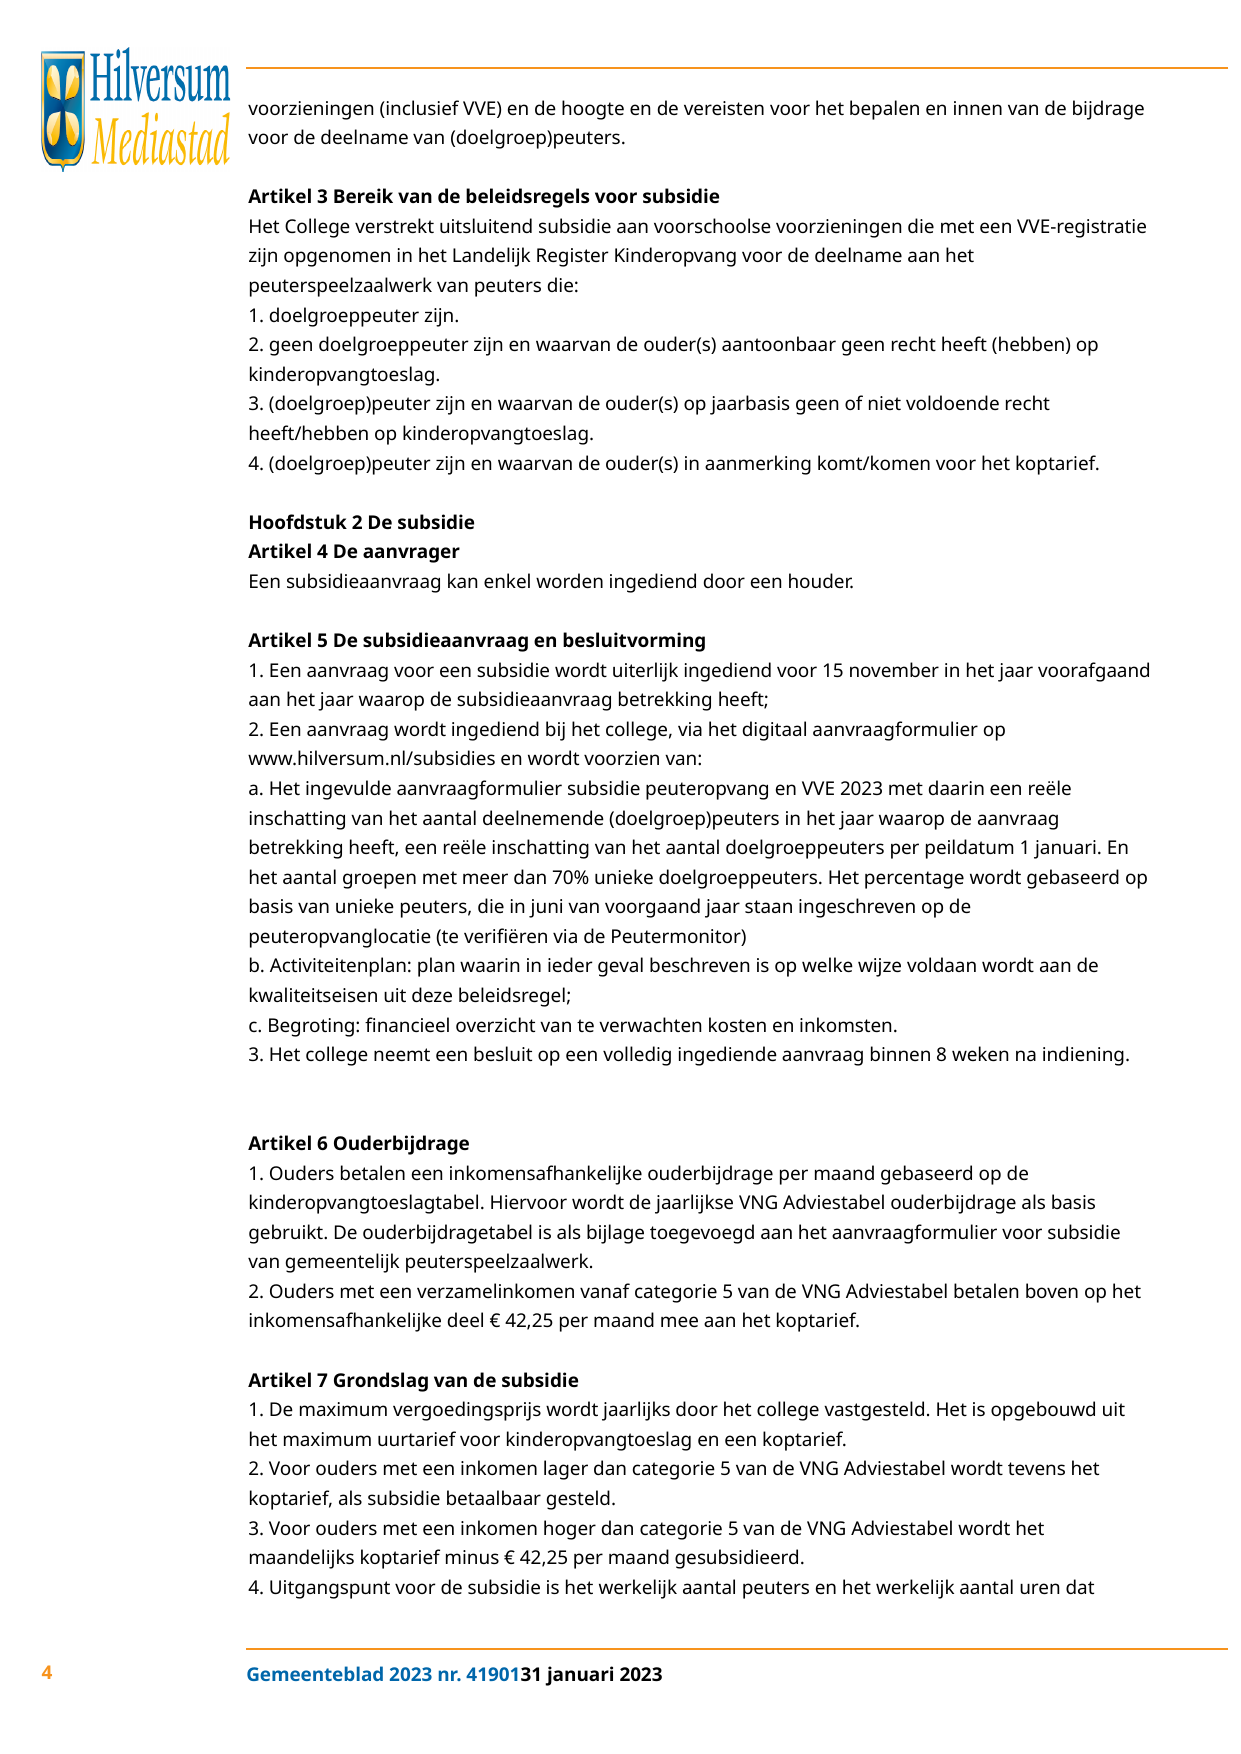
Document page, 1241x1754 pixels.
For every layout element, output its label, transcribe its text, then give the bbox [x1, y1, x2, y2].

text Artikel 3 Bereik van de beleidsregels voor subsidie [248, 183, 1152, 209]
text 2. Voor ouders met een inkomen lager dan categorie 5 van de VNG Adviestabel wordt tevens het koptarief, als subsidie betaalbaar gesteld. [248, 1456, 1152, 1511]
text 1. De maximum vergoedingsprijs wordt jaarlijks door het college vastgesteld. Het is opgebouwd uit het maximum uurtarief voor kinderopvangtoeslag en een koptarief. [248, 1396, 1152, 1452]
text voorzieningen (inclusief VVE) en de hoogte en de vereisten voor het bepalen en innen van de bijdrage voor de deelname van (doelgroep)peuters. [248, 95, 1152, 150]
text 2. geen doelgroeppeuter zijn en waarvan de ouder(s) aantoonbaar geen recht heeft (hebben) op kinderopvangtoeslag. [248, 331, 1152, 387]
text Artikel 7 Grondslag van de subsidie [248, 1367, 1152, 1393]
text Artikel 6 Ouderbijdrage [248, 1130, 1152, 1156]
text 4. (doelgroep)peuter zijn en waarvan de ouder(s) in aanmerking komt/komen voor het koptarief. [248, 450, 1152, 476]
text Hoofdstuk 2 De subsidie [248, 509, 1152, 535]
text Een subsidieaanvraag kan enkel worden ingediend door een houder. [248, 568, 1152, 594]
text a. Het ingevulde aanvraagformulier subsidie peuteropvang en VVE 2023 met daarin een reële inschatting van het aantal deelnemende (doelgroep)peuters in het jaar waarop de aanvraag betrekking heeft, een reële inschatting van het aantal doelgroeppeuters per peildatum 1 januari. En het aantal groepen met meer dan 70% unieke doelgroeppeuters. Het percentage wordt gebaseerd op basis van unieke peuters, die in juni van voorgaand jaar staan ingeschreven op de peuteropvanglocatie (te verifiëren via de Peutermonitor) [248, 775, 1152, 949]
text 1. Ouders betalen een inkomensafhankelijke ouderbijdrage per maand gebaseerd op de kinderopvangtoeslagtabel. Hiervoor wordt de jaarlijkse VNG Adviestabel ouderbijdrage als basis gebruikt. De ouderbijdragetabel is als bijlage toegevoegd aan het aanvraagformulier voor subsidie van gemeentelijk peuterspeelzaalwerk. [248, 1160, 1152, 1274]
text 1. doelgroeppeuter zijn. [248, 302, 1152, 328]
text 3. (doelgroep)peuter zijn en waarvan de ouder(s) op jaarbasis geen of niet voldoende recht heeft/hebben op kinderopvangtoeslag. [248, 391, 1152, 446]
text Het College verstrekt uitsluitend subsidie aan voorschoolse voorzieningen die met een VVE-registratie zijn opgenomen in het Landelijk Register Kinderopvang voor de deelname aan het peuterspeelzaalwerk van peuters die: [248, 213, 1152, 298]
text b. Activiteitenplan: plan waarin in ieder geval beschreven is op welke wijze voldaan wordt aan de kwaliteitseisen uit deze beleidsregel; [248, 953, 1152, 1008]
text 3. Voor ouders met een inkomen hoger dan categorie 5 van de VNG Adviestabel wordt het maandelijks koptarief minus € 42,25 per maand gesubsidieerd. [248, 1515, 1152, 1570]
text c. Begroting: financieel overzicht van te verwachten kosten en inkomsten. [248, 1012, 1152, 1038]
text 1. Een aanvraag voor een subsidie wordt uiterlijk ingediend voor 15 november in het jaar voorafgaand aan het jaar waarop de subsidieaanvraag betrekking heeft; [248, 657, 1152, 712]
text Artikel 4 De aanvrager [248, 538, 1152, 564]
picture [41, 47, 231, 172]
text 4. Uitgangspunt voor de subsidie is het werkelijk aantal peuters en het werkelijk aantal uren dat [248, 1574, 1152, 1600]
text 2. Ouders met een verzamelinkomen vanaf categorie 5 van de VNG Adviestabel betalen boven op het inkomensafhankelijke deel € 42,25 per maand mee aan het koptarief. [248, 1278, 1152, 1333]
text 3. Het college neemt een besluit op een volledig ingediende aanvraag binnen 8 weken na indiening. [248, 1041, 1152, 1067]
text Artikel 5 De subsidieaanvraag en besluitvorming [248, 627, 1152, 653]
text 2. Een aanvraag wordt ingediend bij het college, via het digitaal aanvraagformulier op www.hilversum.nl/subsidies en wordt voorzien van: [248, 716, 1152, 771]
